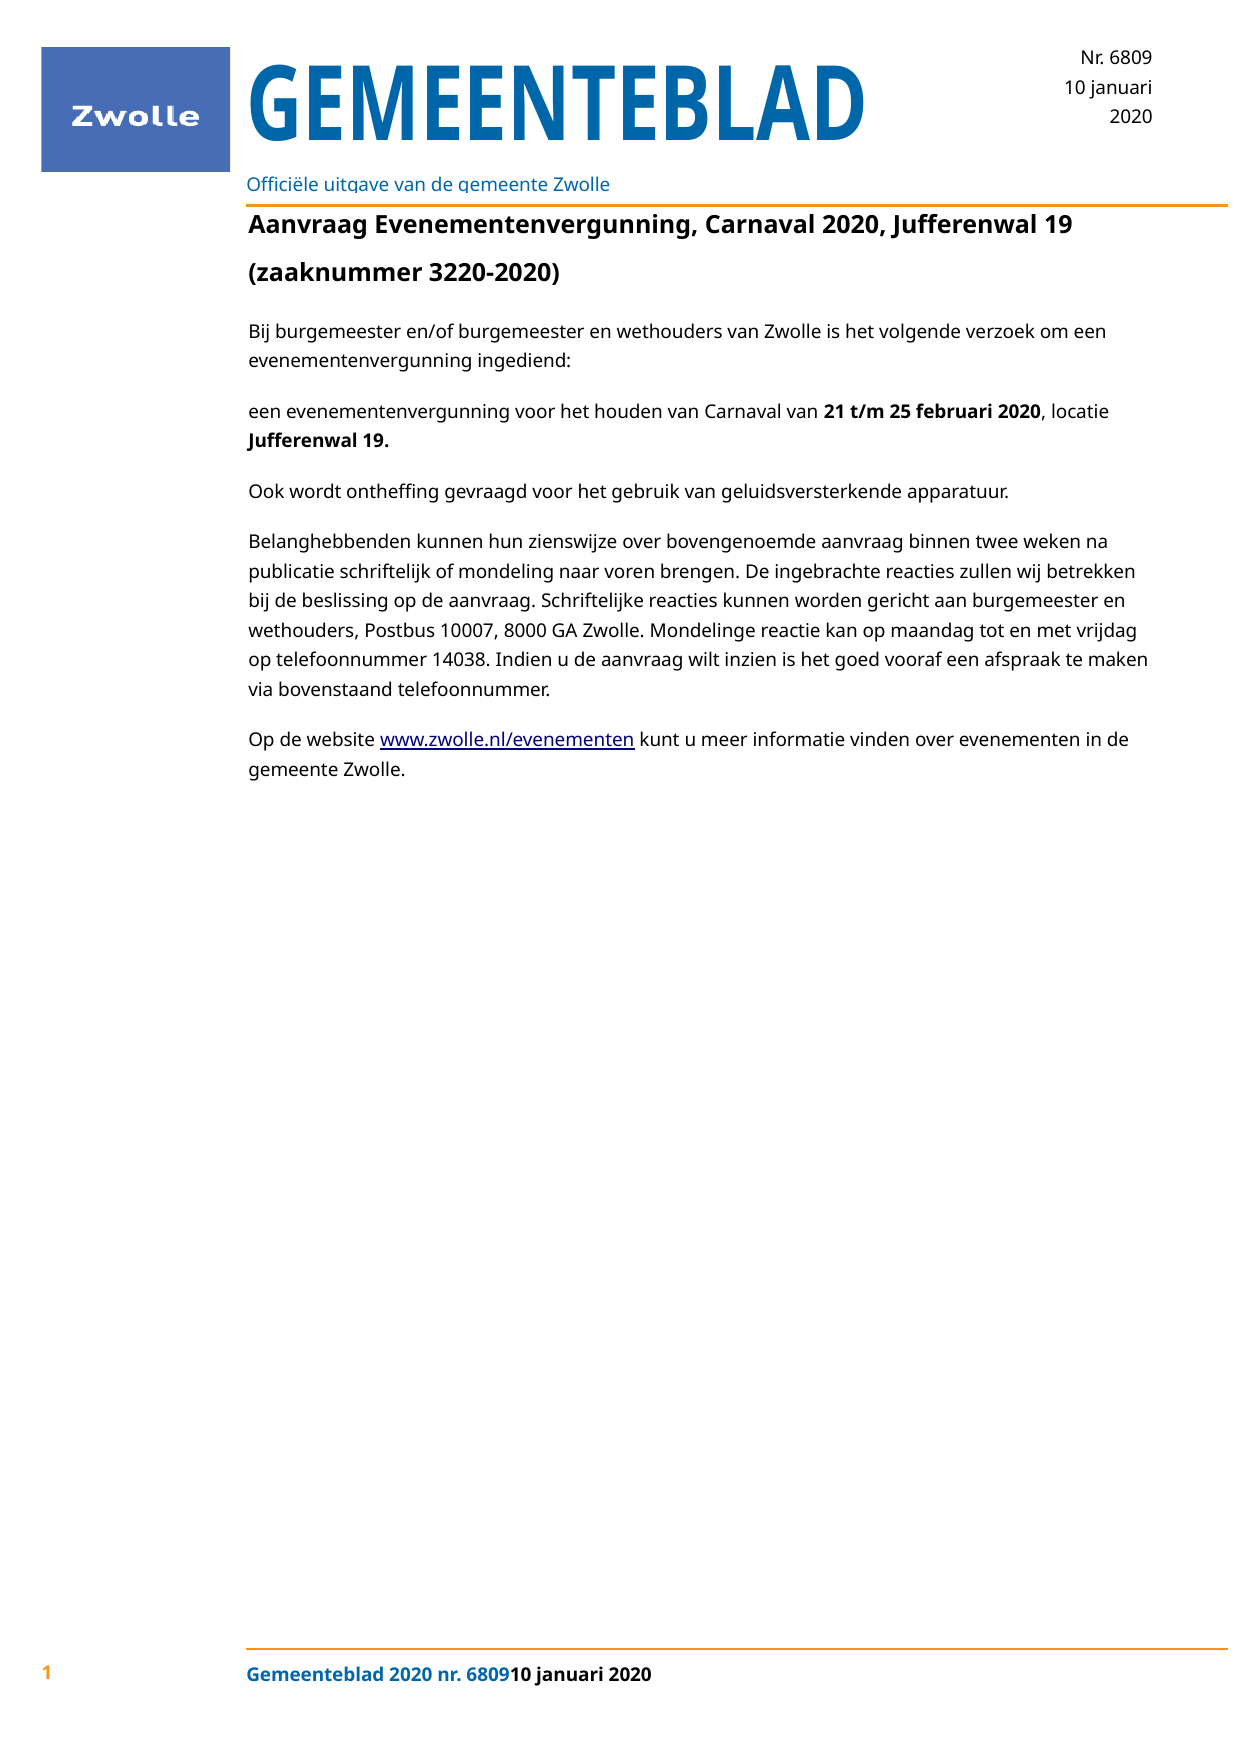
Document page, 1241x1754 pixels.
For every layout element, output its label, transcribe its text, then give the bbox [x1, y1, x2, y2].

picture [41, 47, 231, 172]
text Bij burgemeester en/of burgemeester en wethouders van Zwolle is het volgende verzoek om een evenementenvergunning ingediend: [248, 318, 1152, 373]
text Aanvraag Evenementenvergunning, Carnaval 2020, Jufferenwal 19 (zaaknummer 3220-2020) [248, 207, 1152, 288]
text een evenementenvergunning voor het houden van Carnaval van 21 t/m 25 februari 2020, locatie Jufferenwal 19. [248, 398, 1152, 453]
text Belanghebbenden kunnen hun zienswijze over bovengenoemde aanvraag binnen twee weken na publicatie schriftelijk of mondeling naar voren brengen. De ingebrachte reacties zullen wij betrekken bij de beslissing op de aanvraag. Schriftelijke reacties kunnen worden gericht aan burgemeester en wethouders, Postbus 10007, 8000 GA Zwolle. Mondelinge reactie kan op maandag tot en met vrijdag op telefoonnummer 14038. Indien u de aanvraag wilt inzien is het goed vooraf een afspraak te maken via bovenstaand telefoonnummer. [248, 528, 1152, 702]
text Op de website www.zwolle.nl/evenementen kunt u meer informatie vinden over evenementen in de gemeente Zwolle. [248, 727, 1152, 782]
text Ook wordt ontheffing gevraagd voor het gebruik van geluidsversterkende apparatuur. [248, 478, 1152, 504]
